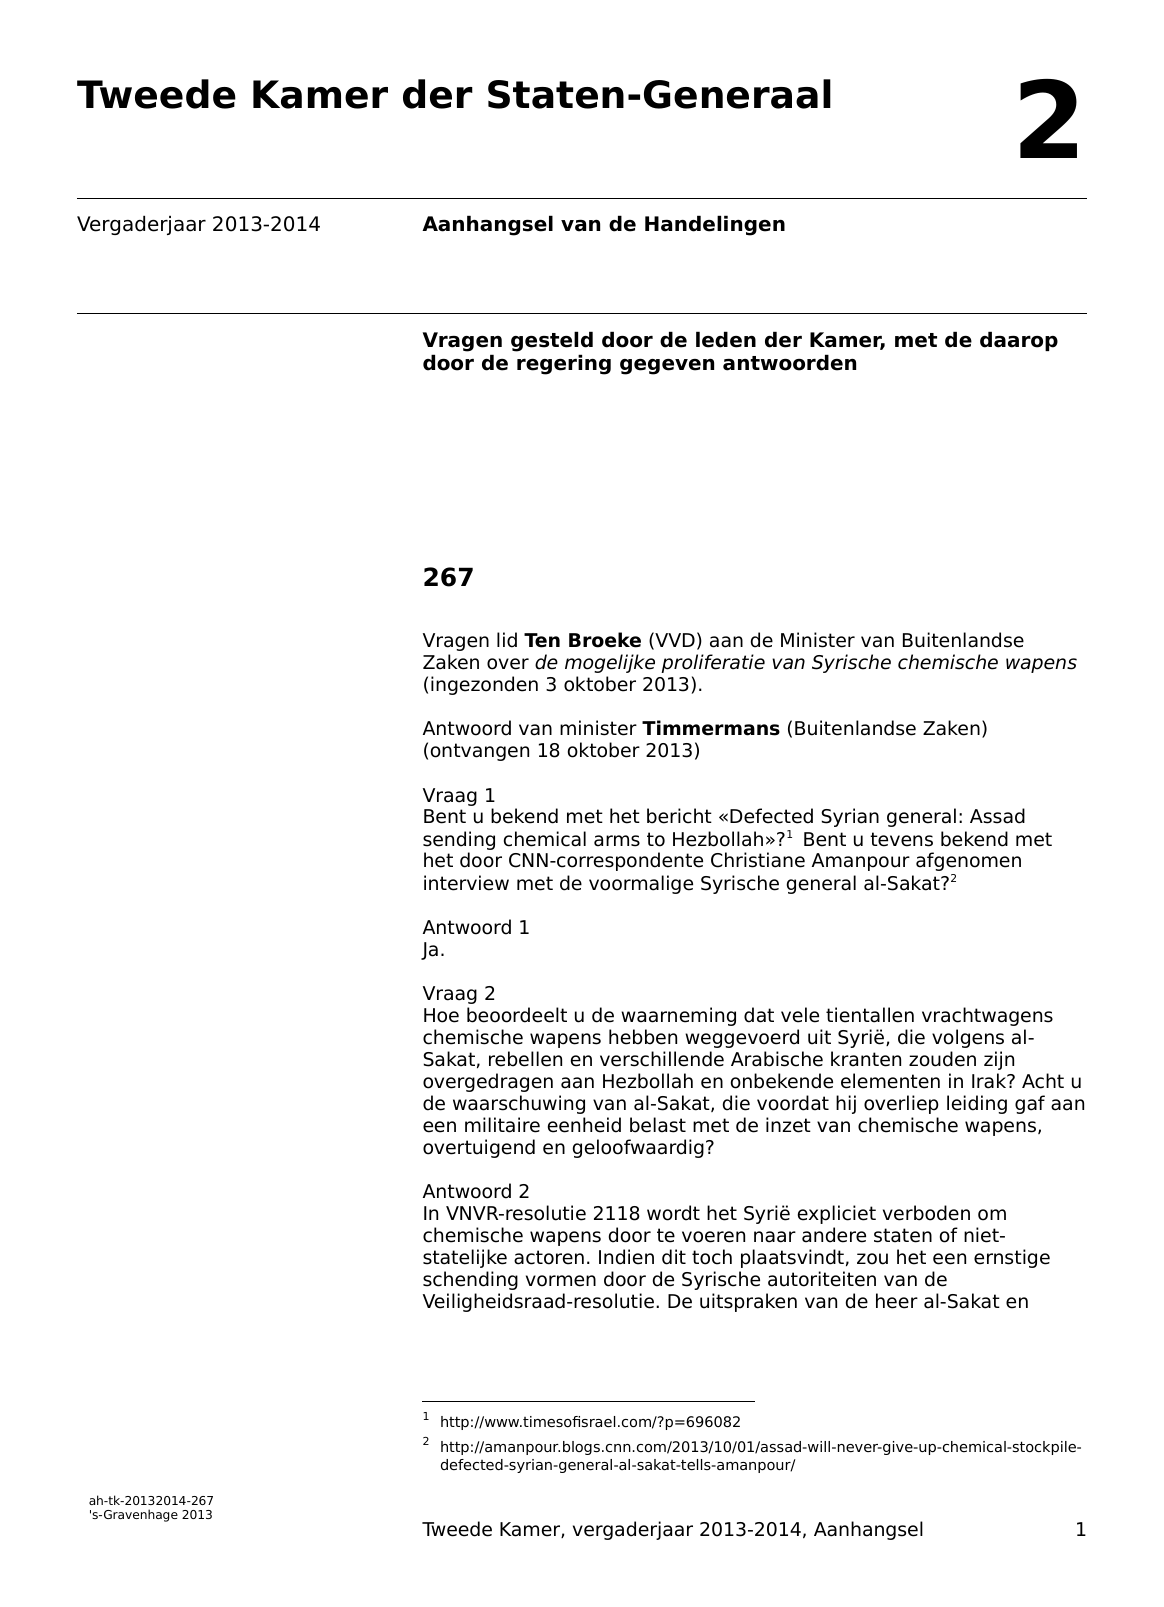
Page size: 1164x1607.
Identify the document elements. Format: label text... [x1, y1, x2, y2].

table_cell Vergaderjaar 2013-2014 [77, 199, 422, 313]
text Vragen lid Ten Broeke (VVD) aan de Minister van Buitenlandse Zaken over de mogelijke proliferatie van Syrische chemische wapens (ingezonden 3 oktober 2013). [422, 630, 1087, 696]
text 's-Gravenhage 2013 [88, 1508, 323, 1522]
text Vraag 2 [422, 983, 1087, 1005]
text 267 [422, 563, 1087, 592]
table_cell [77, 314, 422, 375]
table_header 2 [886, 59, 1087, 198]
text Ja. [422, 938, 1087, 961]
text ah-tk-20132014-267 [88, 1494, 323, 1508]
text Bent u bekend met het bericht «Defected Syrian general: Assad sending chemical arms to Hezbollah»? Bent u tevens bekend met het door CNN-correspondente Christiane Amanpour afgenomen interview met de voormalige Syrische general al-Sakat? [422, 806, 1087, 894]
text http://amanpour.blogs.cnn.com/2013/10/01/assad-will-never-give-up-chemical-stockpile-defected-syrian-general-al-sakat-tells-amanpour/ [422, 1435, 1087, 1474]
text Antwoord 1 [422, 917, 1087, 938]
table_cell Vragen gesteld door de leden der Kamer, met de daarop door de regering gegeven antwoorden [422, 314, 1087, 375]
text Antwoord van minister Timmermans (Buitenlandse Zaken) (ontvangen 18 oktober 2013) [422, 718, 1087, 762]
text Vraag 1 [422, 784, 1087, 806]
text Antwoord 2 [422, 1181, 1087, 1203]
table_cell Aanhangsel van de Handelingen [422, 199, 1087, 313]
text In VNVR-resolutie 2118 wordt het Syrië expliciet verboden om chemische wapens door te voeren naar andere staten of niet-statelijke actoren. Indien dit toch plaatsvindt, zou het een ernstige schending vormen door de Syrische autoriteiten van de Veiligheidsraad-resolutie. De uitspraken van de heer al-Sakat en [422, 1203, 1087, 1313]
table_header Tweede Kamer der Staten-Generaal [77, 59, 886, 198]
text Hoe beoordeelt u de waarneming dat vele tientallen vrachtwagens chemische wapens hebben weggevoerd uit Syrië, die volgens al-Sakat, rebellen en verschillende Arabische kranten zouden zijn overgedragen aan Hezbollah en onbekende elementen in Irak? Acht u de waarschuwing van al-Sakat, die voordat hij overliep leiding gaf aan een militaire eenheid belast met de inzet van chemische wapens, overtuigend en geloofwaardig? [422, 1005, 1087, 1158]
text http://www.timesofisrael.com/?p=696082 [422, 1410, 1087, 1432]
